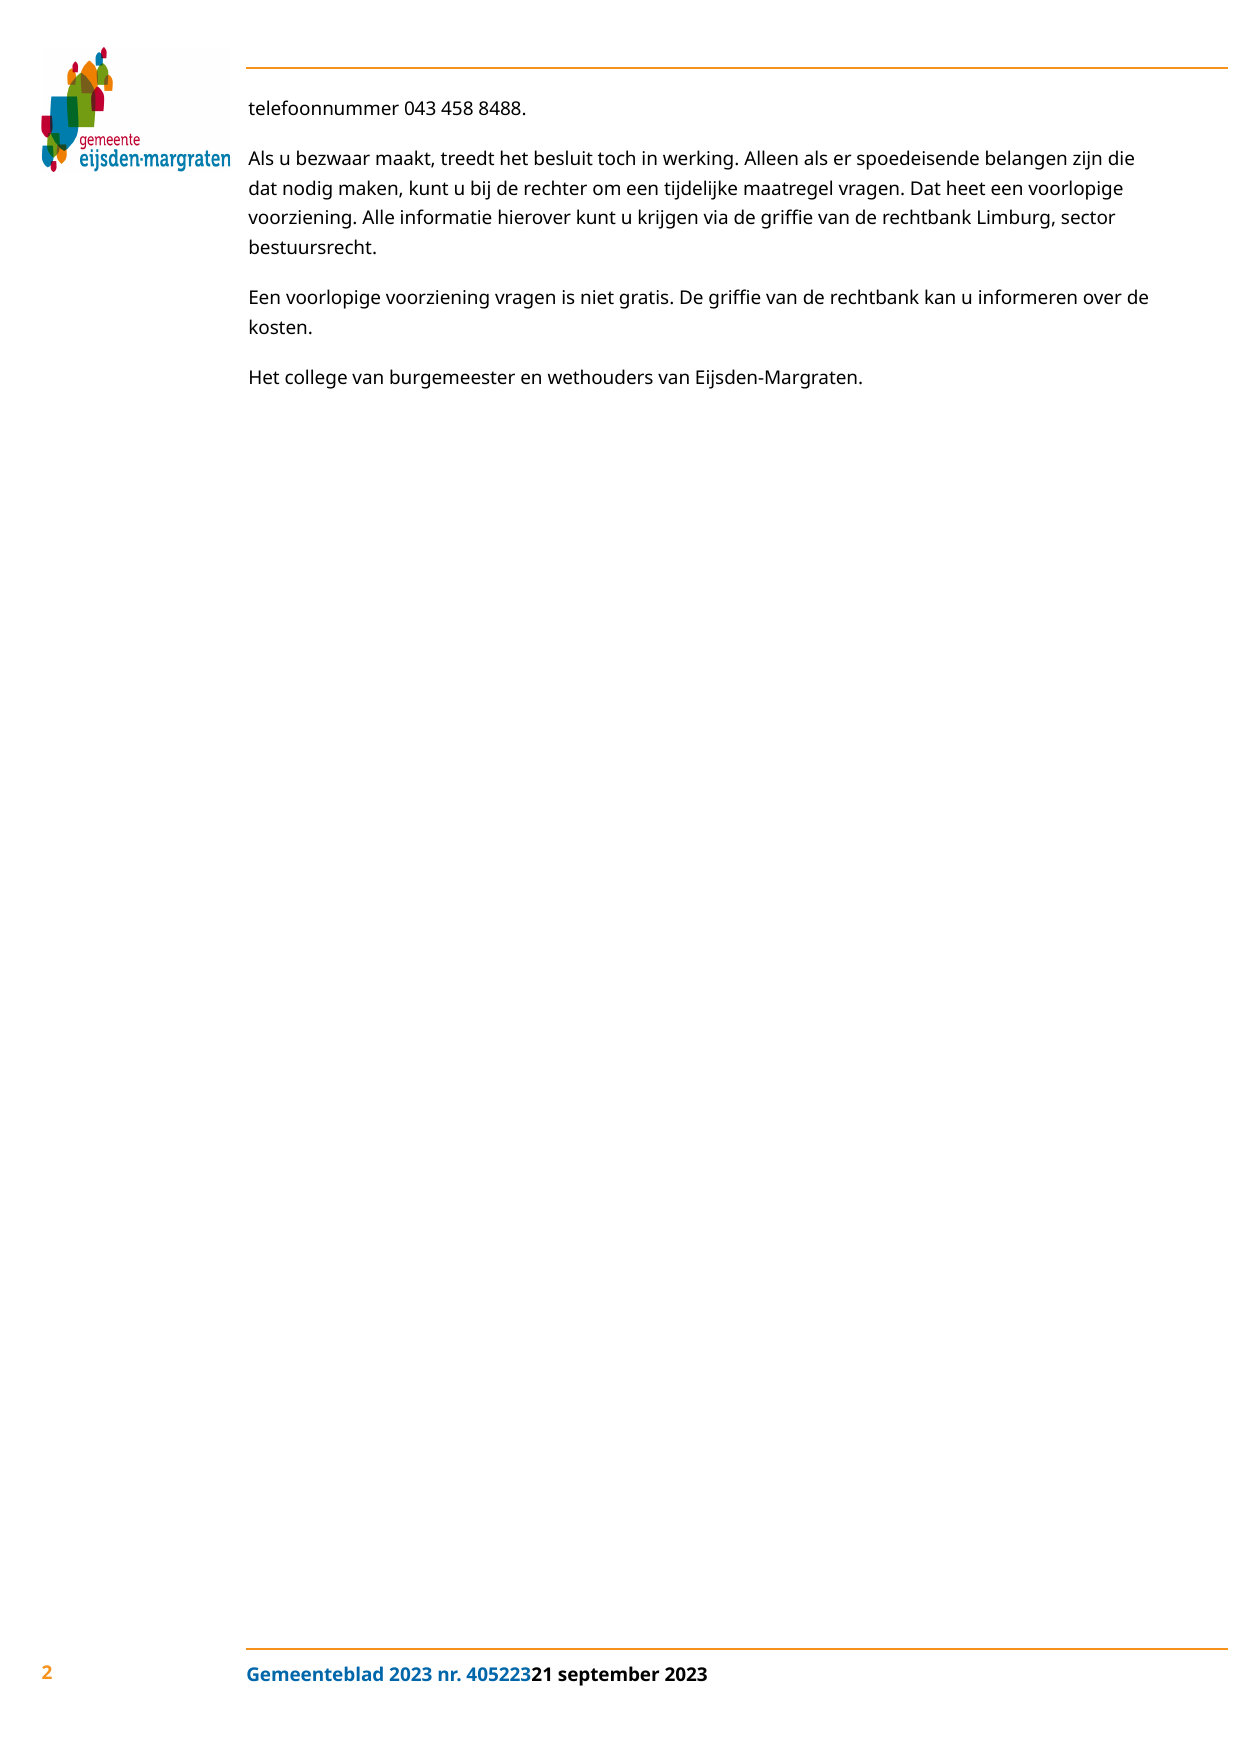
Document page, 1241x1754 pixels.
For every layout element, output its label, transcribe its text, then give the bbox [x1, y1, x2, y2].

text Een voorlopige voorziening vragen is niet gratis. De griffie van de rechtbank kan u informeren over de kosten. [248, 284, 1152, 340]
text Als u bezwaar maakt, treedt het besluit toch in werking. Alleen als er spoedeisende belangen zijn die dat nodig maken, kunt u bij de rechter om een tijdelijke maatregel vragen. Dat heet een voorlopige voorziening. Alle informatie hierover kunt u krijgen via de griffie van de rechtbank Limburg, sector bestuursrecht. [248, 145, 1152, 260]
text telefoonnummer 043 458 8488. [248, 95, 1152, 121]
text Het college van burgemeester en wethouders van Eijsden-Margraten. [248, 364, 1152, 390]
picture [41, 47, 231, 172]
